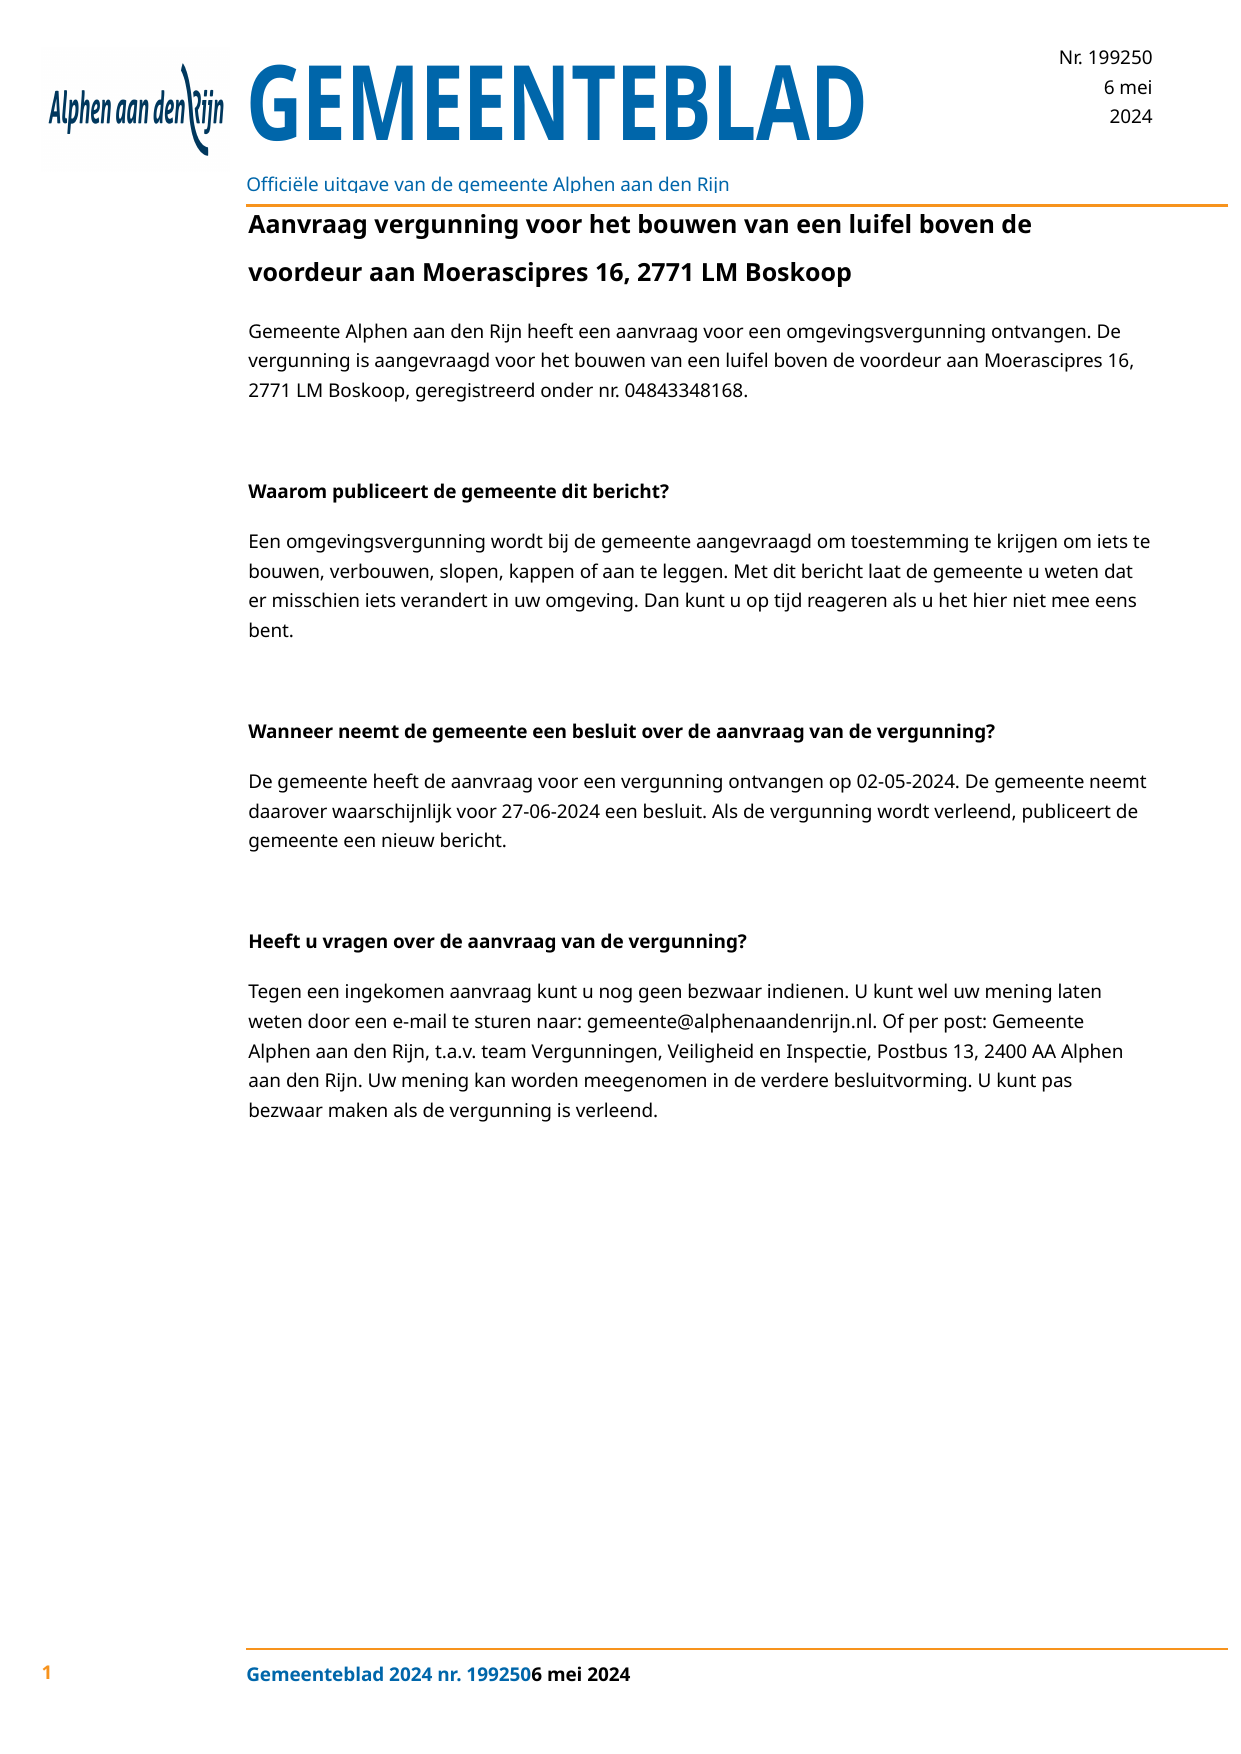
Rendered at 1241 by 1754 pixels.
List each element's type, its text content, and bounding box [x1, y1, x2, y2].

text Gemeente Alphen aan den Rijn heeft een aanvraag voor een omgevingsvergunning ontvangen. De vergunning is aangevraagd voor het bouwen van een luifel boven de voordeur aan Moerascipres 16, 2771 LM Boskoop, geregistreerd onder nr. 04843348168. [248, 318, 1152, 403]
text Tegen een ingekomen aanvraag kunt u nog geen bezwaar indienen. U kunt wel uw mening laten weten door een e-mail te sturen naar: gemeente@alphenaandenrijn.nl. Of per post: Gemeente Alphen aan den Rijn, t.a.v. team Vergunningen, Veiligheid en Inspectie, Postbus 13, 2400 AA Alphen aan den Rijn. Uw mening kan worden meegenomen in de verdere besluitvorming. U kunt pas bezwaar maken als de vergunning is verleend. [248, 979, 1152, 1123]
text Heeft u vragen over de aanvraag van de vergunning? [248, 928, 1152, 954]
text De gemeente heeft de aanvraag voor een vergunning ontvangen op 02-05-2024. De gemeente neemt daarover waarschijnlijk voor 27-06-2024 een besluit. Als de vergunning wordt verleend, publiceert de gemeente een nieuw bericht. [248, 768, 1152, 853]
text Aanvraag vergunning voor het bouwen van een luifel boven de voordeur aan Moerascipres 16, 2771 LM Boskoop [248, 207, 1152, 288]
picture [41, 47, 231, 172]
text Waarom publiceert de gemeente dit bericht? [248, 478, 1152, 504]
text Wanneer neemt de gemeente een besluit over de aanvraag van de vergunning? [248, 718, 1152, 744]
text Een omgevingsvergunning wordt bij de gemeente aangevraagd om toestemming te krijgen om iets te bouwen, verbouwen, slopen, kappen of aan te leggen. Met dit bericht laat de gemeente u weten dat er misschien iets verandert in uw omgeving. Dan kunt u op tijd reageren als u het hier niet mee eens bent. [248, 528, 1152, 643]
